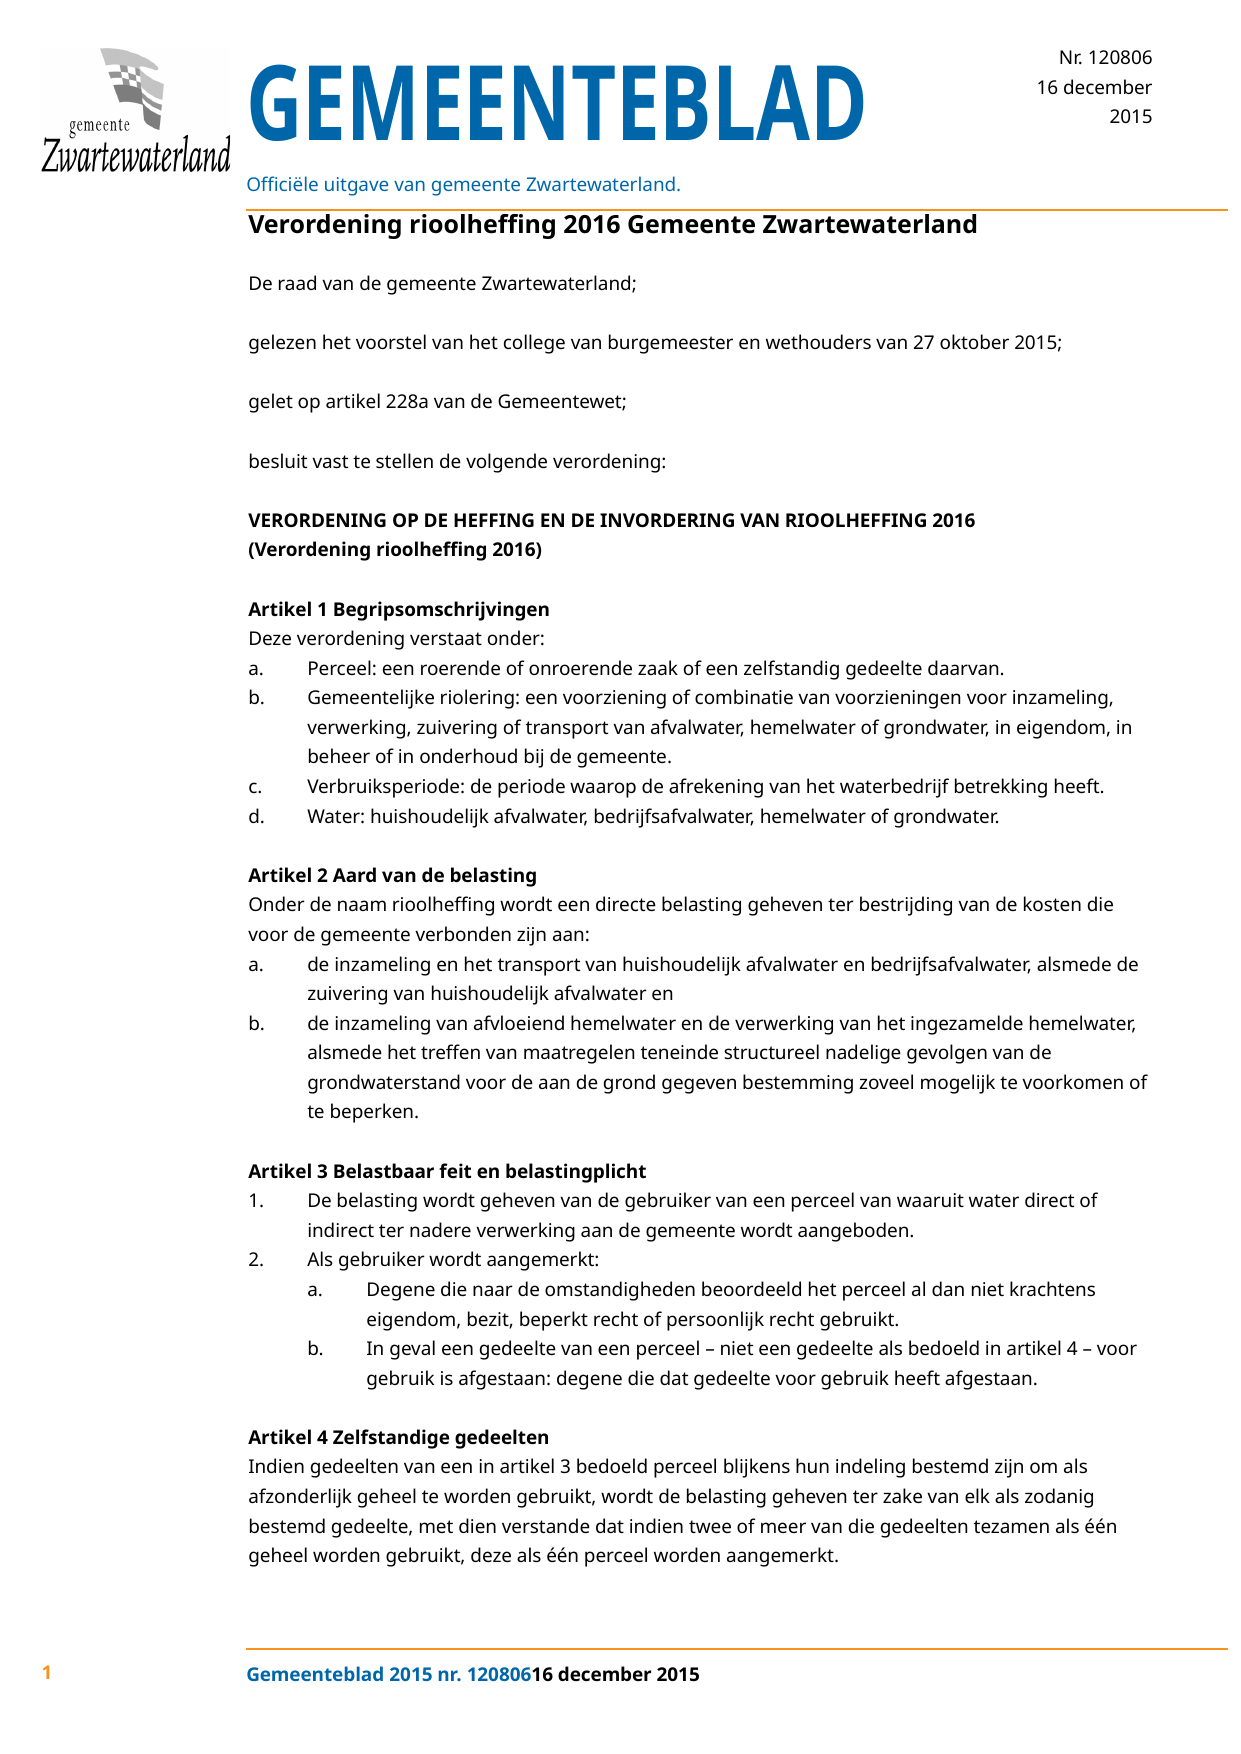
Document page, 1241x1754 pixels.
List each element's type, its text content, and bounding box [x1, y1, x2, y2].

text De raad van de gemeente Zwartewaterland; [248, 270, 1152, 296]
list Water: huishoudelijk afvalwater, bedrijfsafvalwater, hemelwater of grondwater. [248, 803, 1152, 828]
text Artikel 4 Zelfstandige gedeelten [248, 1424, 1152, 1450]
list Als gebruiker wordt aangemerkt: [248, 1247, 1152, 1272]
text Artikel 2 Aard van de belasting [248, 862, 1152, 888]
list Perceel: een roerende of onroerende zaak of een zelfstandig gedeelte daarvan. [248, 655, 1152, 681]
list Verbruiksperiode: de periode waarop de afrekening van het waterbedrijf betrekking heeft. [248, 773, 1152, 799]
list de inzameling van afvloeiend hemelwater en de verwerking van het ingezamelde hemelwater, alsmede het treffen van maatregelen teneinde structureel nadelige gevolgen van de grondwaterstand voor de aan de grond gegeven bestemming zoveel mogelijk te voorkomen of te beperken. [248, 1010, 1152, 1124]
text besluit vast te stellen de volgende verordening: [248, 448, 1152, 473]
list Degene die naar de omstandigheden beoordeeld het perceel al dan niet krachtens eigendom, bezit, beperkt recht of persoonlijk recht gebruikt. [307, 1276, 1152, 1331]
text Onder de naam rioolheffing wordt een directe belasting geheven ter bestrijding van de kosten die voor de gemeente verbonden zijn aan: [248, 892, 1152, 947]
text VERORDENING OP DE HEFFING EN DE INVORDERING VAN RIOOLHEFFING 2016 [248, 507, 1152, 533]
text Artikel 1 Begripsomschrijvingen [248, 596, 1152, 621]
text Indien gedeelten van een in artikel 3 bedoeld perceel blijkens hun indeling bestemd zijn om als afzonderlijk geheel te worden gebruikt, wordt de belasting geheven ter zake van elk als zodanig bestemd gedeelte, met dien verstande dat indien twee of meer van die gedeelten tezamen als één geheel worden gebruikt, deze als één perceel worden aangemerkt. [248, 1454, 1152, 1568]
list De belasting wordt geheven van de gebruiker van een perceel van waaruit water direct of indirect ter nadere verwerking aan de gemeente wordt aangeboden. [248, 1187, 1152, 1243]
text Deze verordening verstaat onder: [248, 625, 1152, 651]
text (Verordening rioolheffing 2016) [248, 537, 1152, 562]
list In geval een gedeelte van een perceel – niet een gedeelte als bedoeld in artikel 4 – voor gebruik is afgestaan: degene die dat gedeelte voor gebruik heeft afgestaan. [307, 1335, 1152, 1391]
list de inzameling en het transport van huishoudelijk afvalwater en bedrijfsafvalwater, alsmede de zuivering van huishoudelijk afvalwater en [248, 951, 1152, 1006]
picture [41, 47, 231, 172]
text Verordening rioolheffing 2016 Gemeente Zwartewaterland [248, 211, 1152, 241]
text gelezen het voorstel van het college van burgemeester en wethouders van 27 oktober 2015; [248, 329, 1152, 355]
text gelet op artikel 228a van de Gemeentewet; [248, 389, 1152, 414]
text Artikel 3 Belastbaar feit en belastingplicht [248, 1158, 1152, 1183]
list Gemeentelijke riolering: een voorziening of combinatie van voorzieningen voor inzameling, verwerking, zuivering of transport van afvalwater, hemelwater of grondwater, in eigendom, in beheer of in onderhoud bij de gemeente. [248, 684, 1152, 769]
